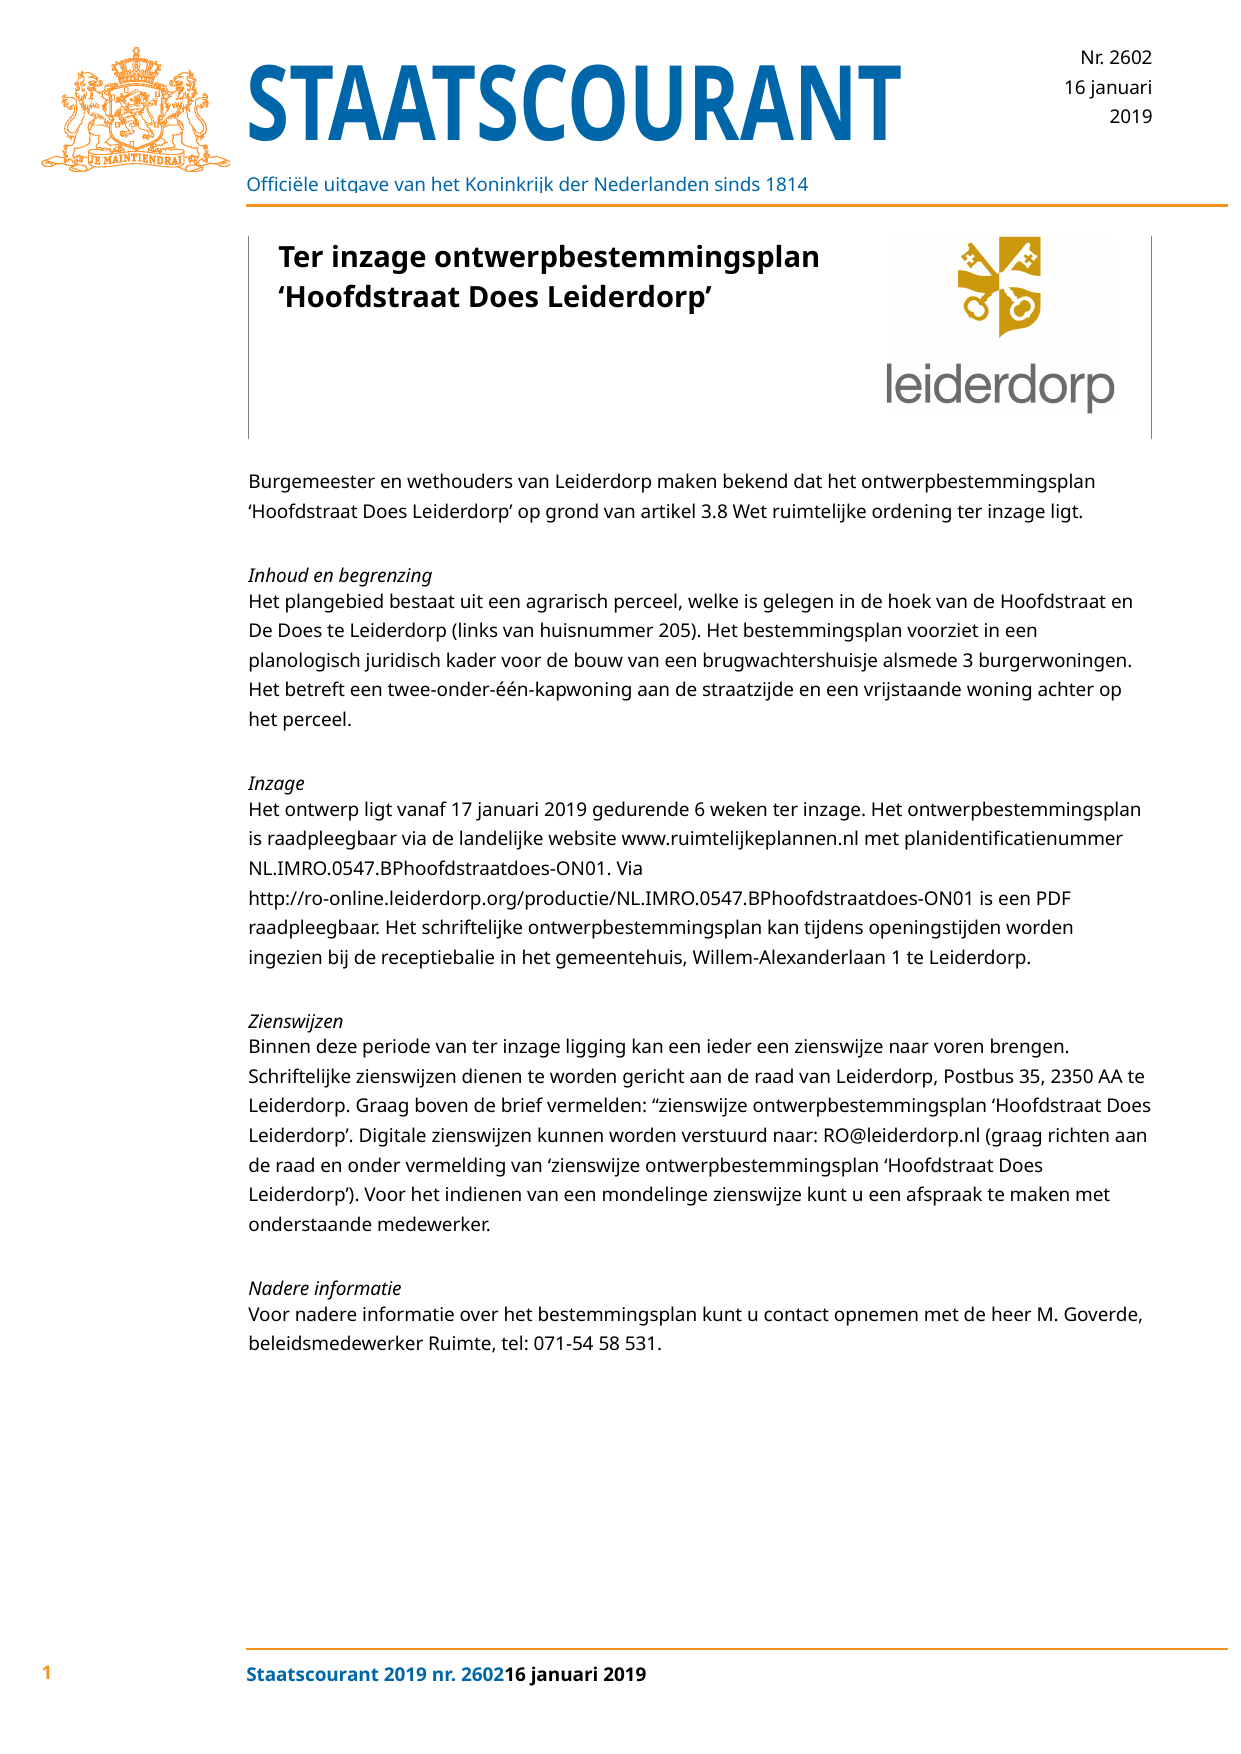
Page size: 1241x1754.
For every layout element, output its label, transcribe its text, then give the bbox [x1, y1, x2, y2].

table_header [850, 236, 886, 413]
text Burgemeester en wethouders van Leiderdorp maken bekend dat het ontwerpbestemmingsplan ‘Hoofdstraat Does Leiderdorp’ op grond van artikel 3.8 Wet ruimtelijke ordening ter inzage ligt. [248, 469, 1152, 524]
text Nadere informatie [248, 1275, 1152, 1301]
picture [41, 47, 231, 172]
text Inhoud en begrenzing [248, 562, 1152, 588]
text Inzage [248, 770, 1152, 796]
text Binnen deze periode van ter inzage ligging kan een ieder een zienswijze naar voren brengen. Schriftelijke zienswijzen dienen te worden gericht aan de raad van Leiderdorp, Postbus 35, 2350 AA te Leiderdorp. Graag boven de brief vermelden: “zienswijze ontwerpbestemmingsplan ‘Hoofdstraat Does Leiderdorp’. Digitale zienswijzen kunnen worden verstuurd naar: RO@leiderdorp.nl (graag richten aan de raad en onder vermelding van ‘zienswijze ontwerpbestemmingsplan ‘Hoofdstraat Does Leiderdorp’). Voor het indienen van een mondelinge zienswijze kunt u een afspraak te maken met onderstaande medewerker. [248, 1033, 1152, 1237]
text Het plangebied bestaat uit een agrarisch perceel, welke is gelegen in de hoek van de Hoofdstraat en De Does te Leiderdorp (links van huisnummer 205). Het bestemmingsplan voorziet in een planologisch juridisch kader voor de bouw van een brugwachtershuisje alsmede 3 burgerwoningen. Het betreft een twee-onder-één-kapwoning aan de straatzijde en een vrijstaande woning achter op het perceel. [248, 588, 1152, 732]
table_header [850, 414, 1151, 439]
table_header Ter inzage ontwerpbestemmingsplan ‘Hoofdstraat Does Leiderdorp’ [249, 236, 850, 439]
text Zienswijzen [248, 1008, 1152, 1033]
picture [886, 236, 1115, 414]
table_header [1115, 236, 1151, 413]
text Voor nadere informatie over het bestemmingsplan kunt u contact opnemen met de heer M. Goverde, beleidsmedewerker Ruimte, tel: 071-54 58 531. [248, 1301, 1152, 1356]
text Het ontwerp ligt vanaf 17 januari 2019 gedurende 6 weken ter inzage. Het ontwerpbestemmingsplan is raadpleegbaar via de landelijke website www.ruimtelijkeplannen.nl met planidentificatienummer NL.IMRO.0547.BPhoofdstraatdoes-ON01. Via http://ro-online.leiderdorp.org/productie/NL.IMRO.0547.BPhoofdstraatdoes-ON01 is een PDF raadpleegbaar. Het schriftelijke ontwerpbestemmingsplan kan tijdens openingstijden worden ingezien bij de receptiebalie in het gemeentehuis, Willem-Alexanderlaan 1 te Leiderdorp. [248, 796, 1152, 969]
